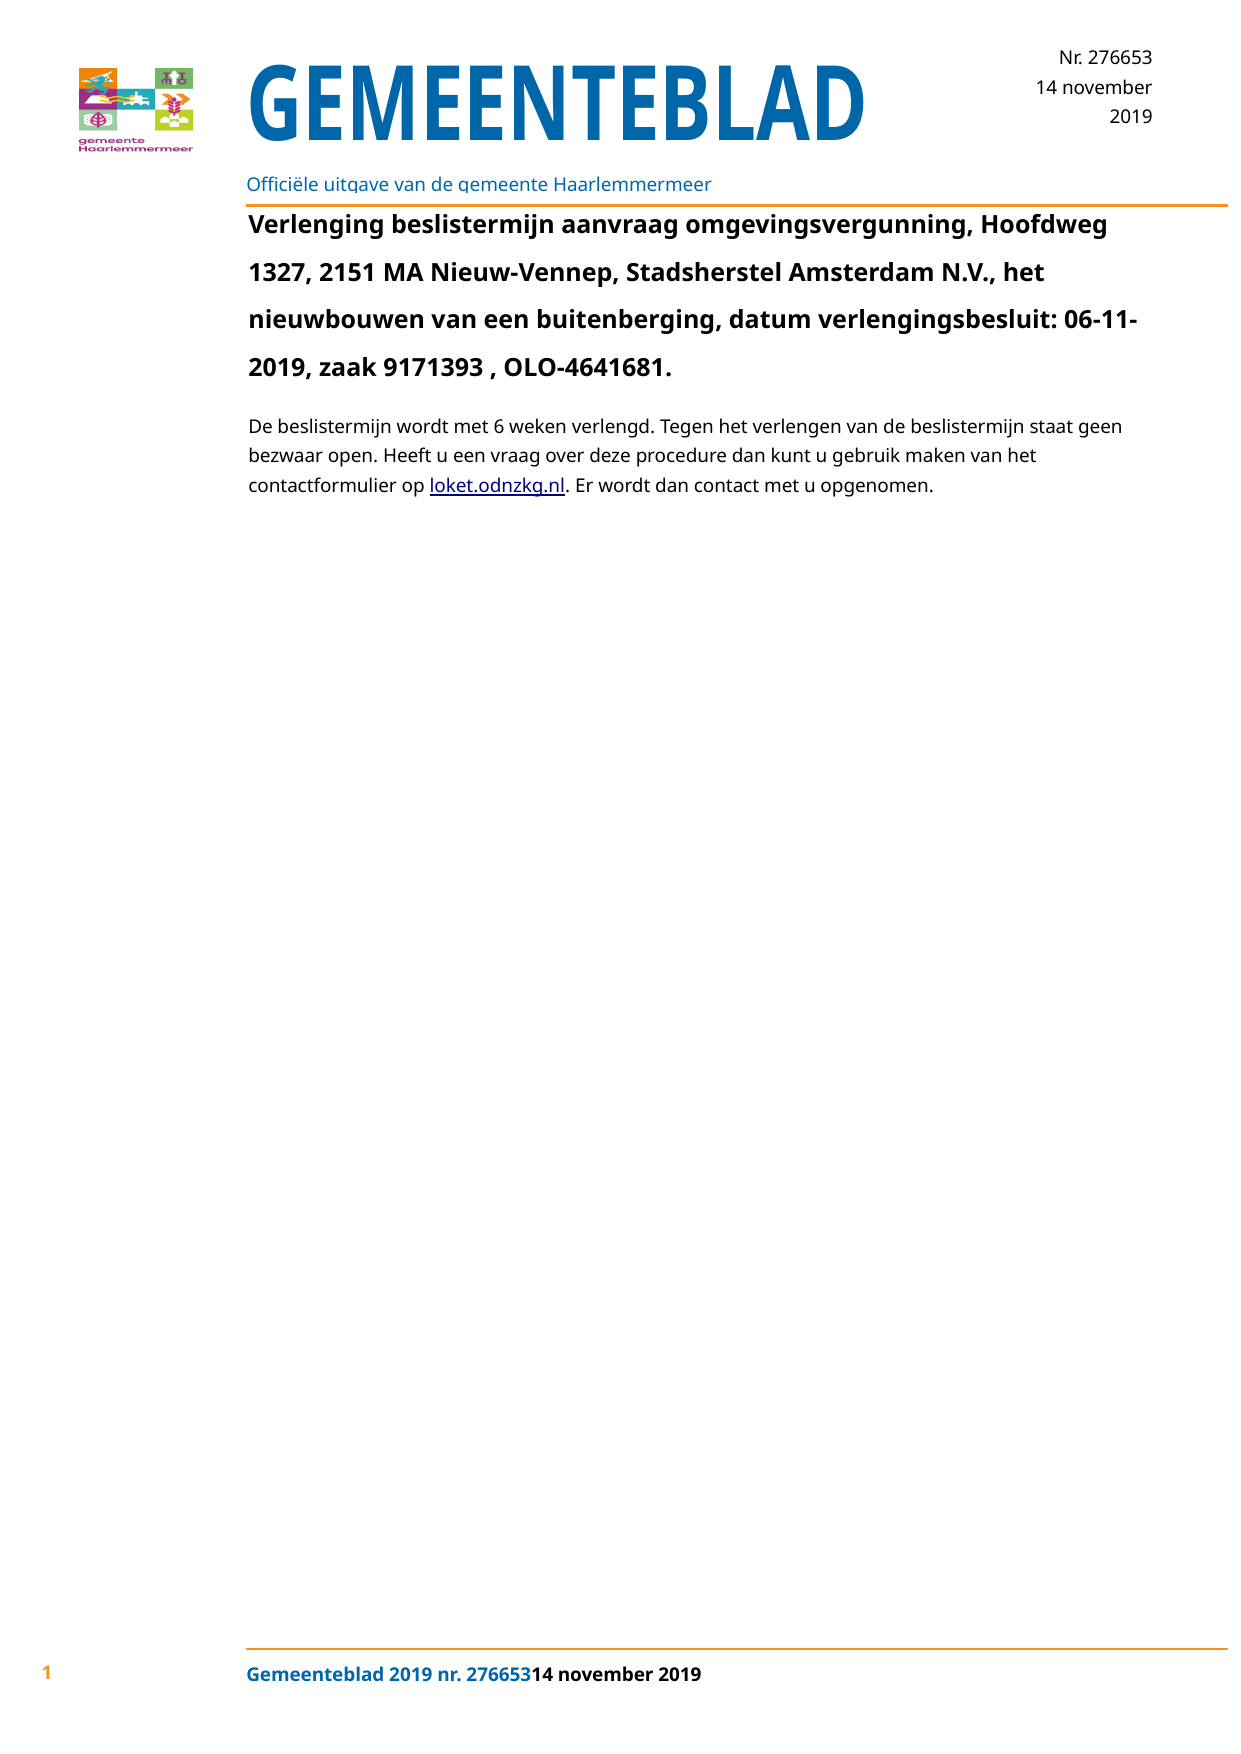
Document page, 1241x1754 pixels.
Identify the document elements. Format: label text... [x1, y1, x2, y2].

picture [41, 47, 231, 172]
text Verlenging beslistermijn aanvraag omgevingsvergunning, Hoofdweg 1327, 2151 MA Nieuw-Vennep, Stadsherstel Amsterdam N.V., het nieuwbouwen van een buitenberging, datum verlengingsbesluit: 06-11-2019, zaak 9171393 , OLO-4641681. [248, 207, 1152, 384]
text De beslistermijn wordt met 6 weken verlengd. Tegen het verlengen van de beslistermijn staat geen bezwaar open. Heeft u een vraag over deze procedure dan kunt u gebruik maken van het contactformulier op loket.odnzkg.nl. Er wordt dan contact met u opgenomen. [248, 413, 1152, 498]
